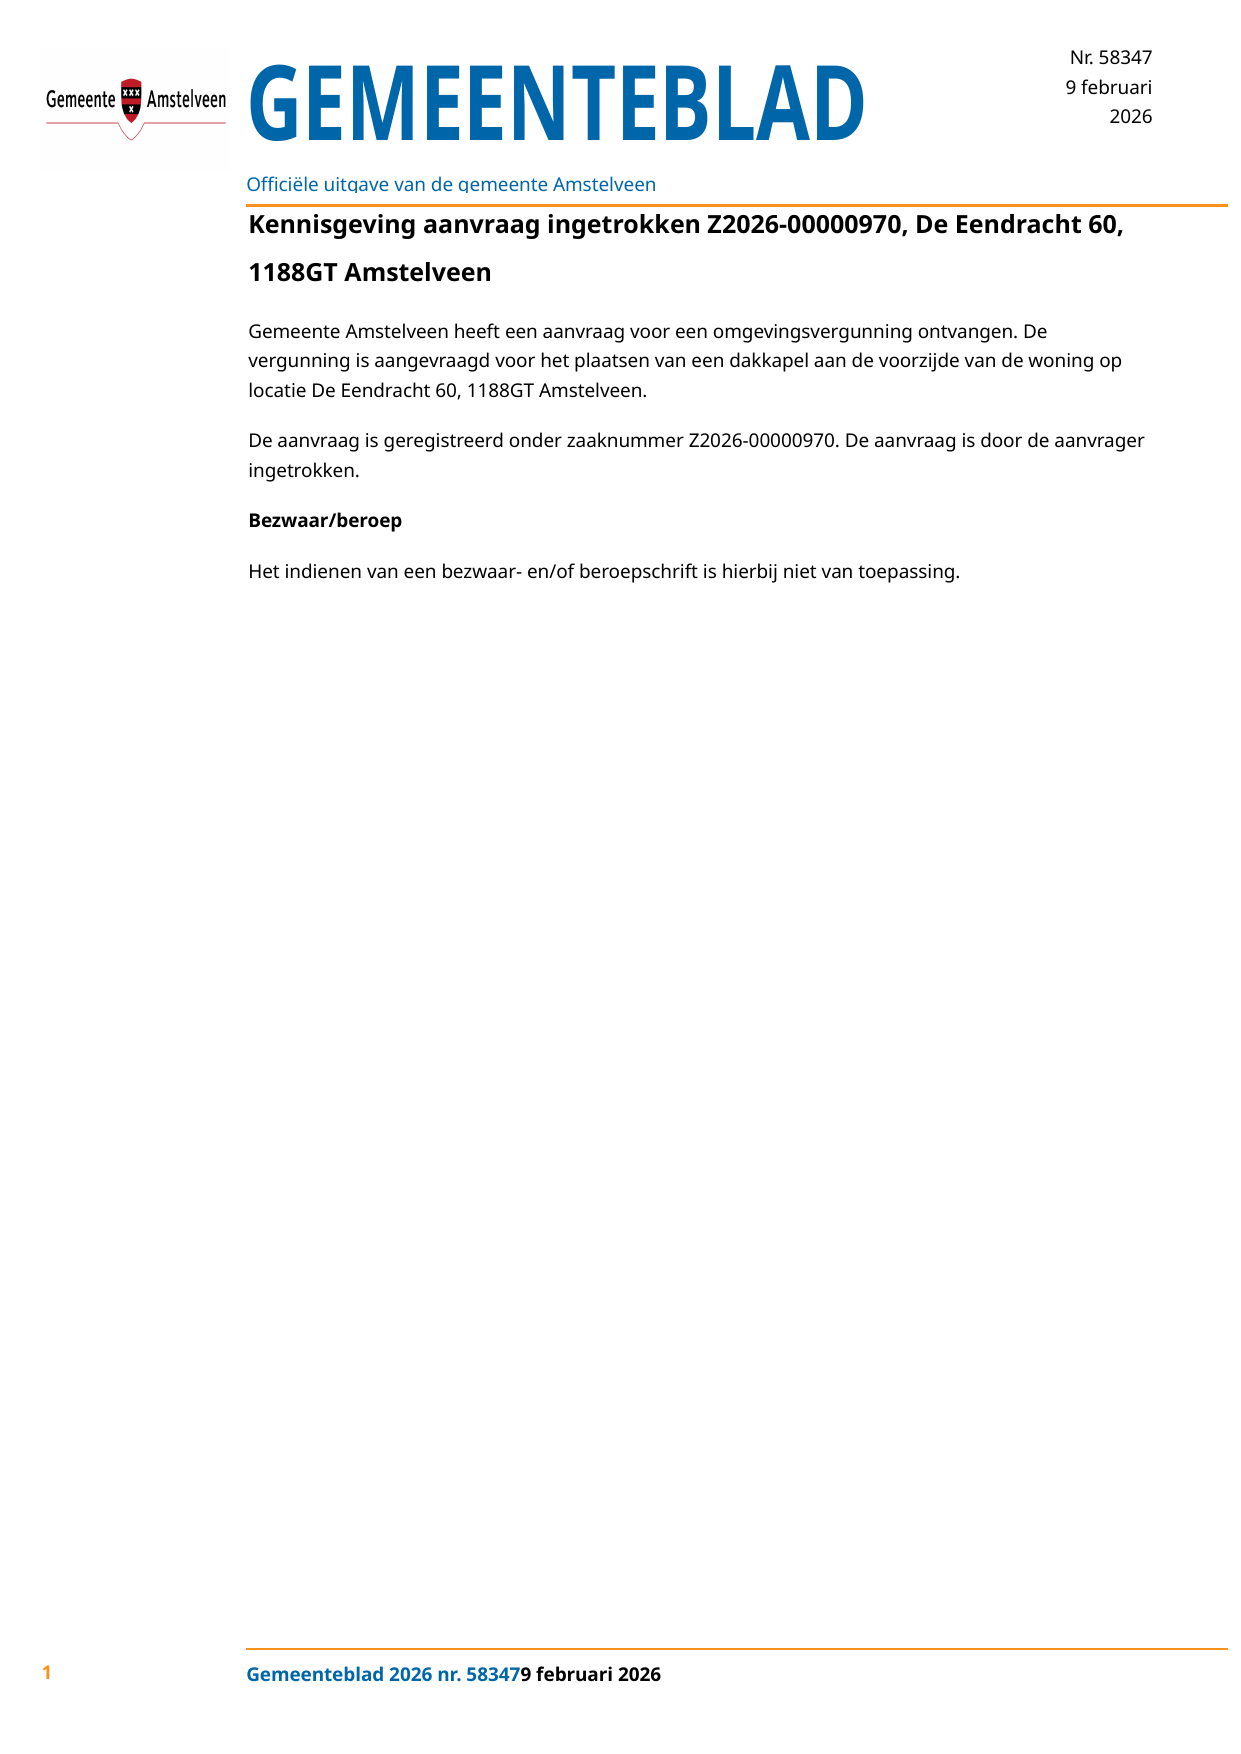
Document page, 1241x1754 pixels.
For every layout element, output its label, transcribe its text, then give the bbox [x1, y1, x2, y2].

text Het indienen van een bezwaar- en/of beroepschrift is hierbij niet van toepassing. [248, 558, 1152, 584]
text Kennisgeving aanvraag ingetrokken Z2026-00000970, De Eendracht 60, 1188GT Amstelveen [248, 207, 1152, 288]
picture [41, 47, 231, 172]
text Bezwaar/beroep [248, 507, 1152, 533]
text Gemeente Amstelveen heeft een aanvraag voor een omgevingsvergunning ontvangen. De vergunning is aangevraagd voor het plaatsen van een dakkapel aan de voorzijde van de woning op locatie De Eendracht 60, 1188GT Amstelveen. [248, 318, 1152, 403]
text De aanvraag is geregistreerd onder zaaknummer Z2026-00000970. De aanvraag is door de aanvrager ingetrokken. [248, 427, 1152, 483]
